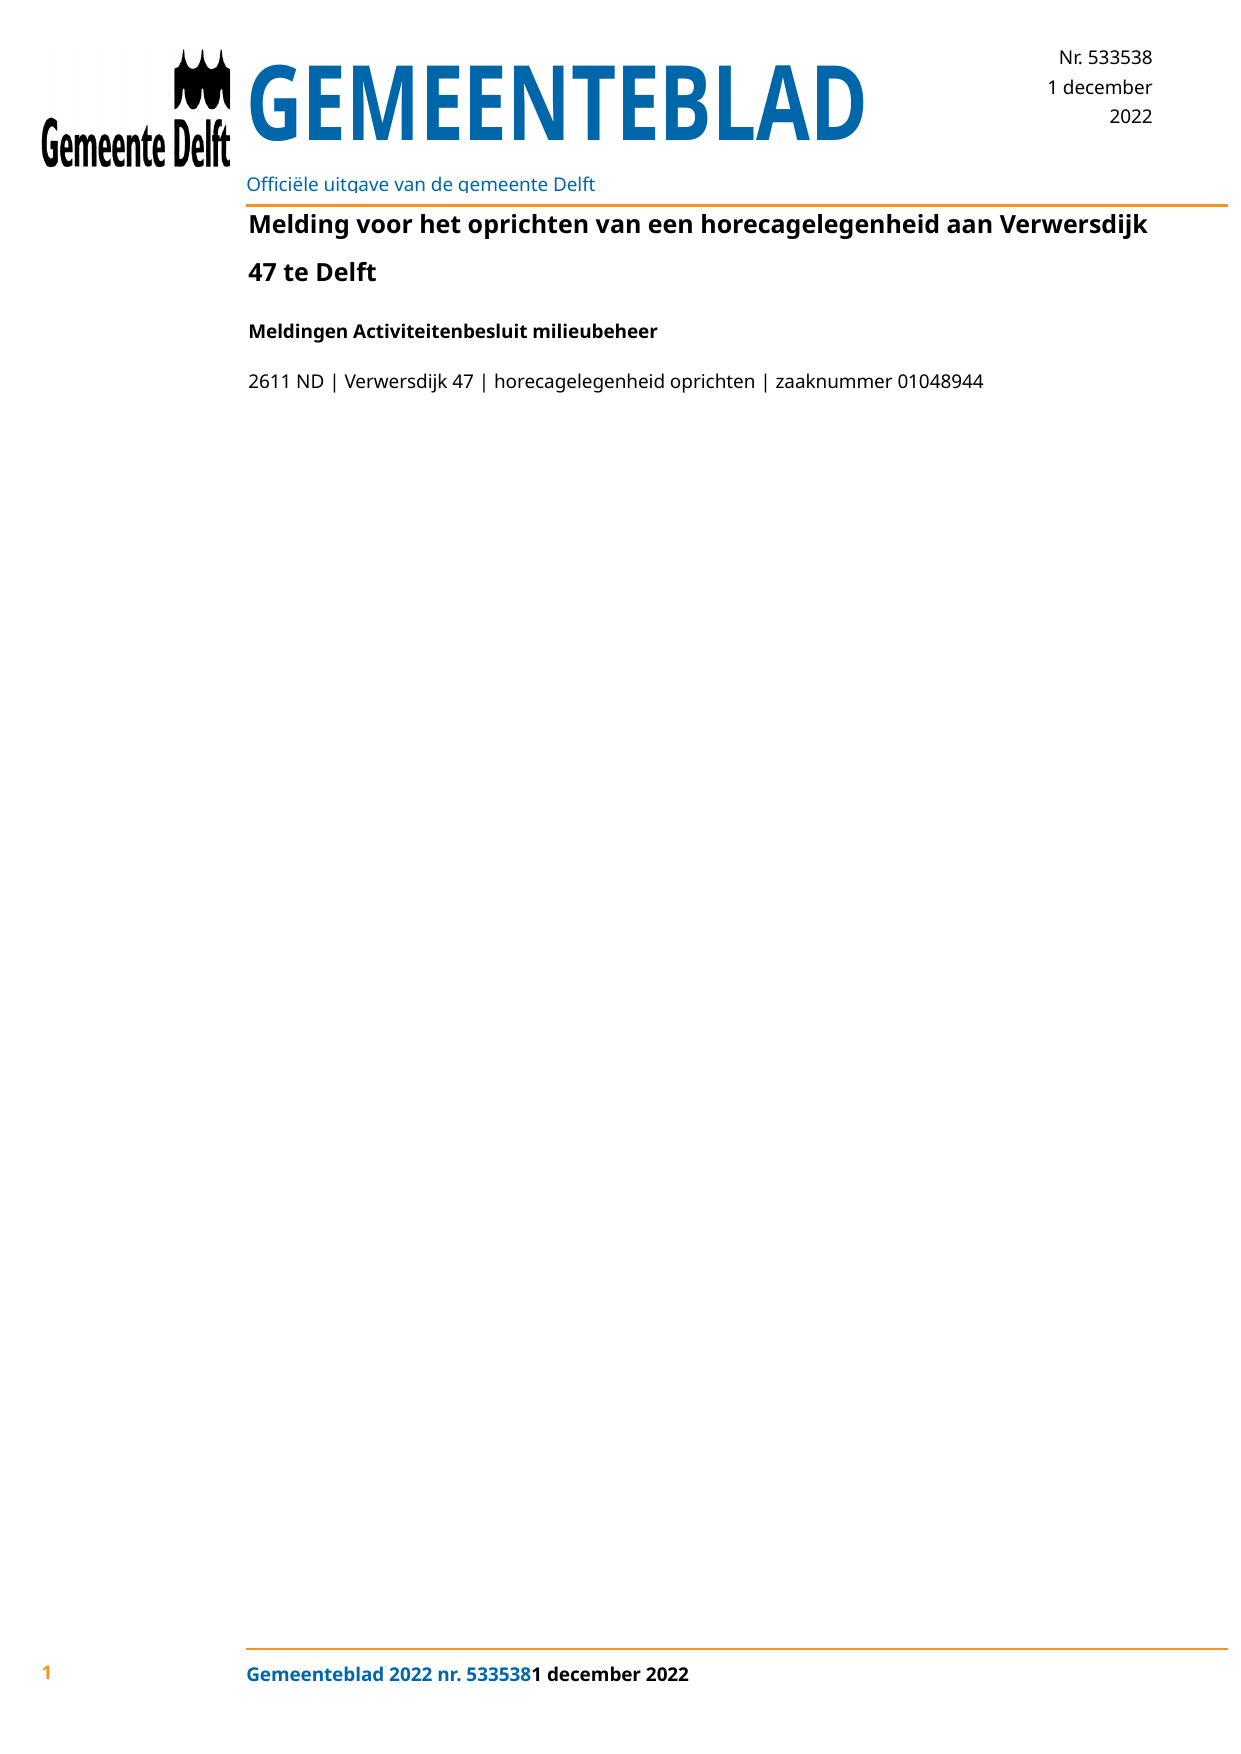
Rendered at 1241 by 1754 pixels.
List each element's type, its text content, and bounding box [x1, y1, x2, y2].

text Melding voor het oprichten van een horecagelegenheid aan Verwersdijk 47 te Delft [248, 207, 1152, 288]
picture [41, 47, 231, 172]
text 2611 ND | Verwersdijk 47 | horecagelegenheid oprichten | zaaknummer 01048944 [248, 368, 1152, 394]
text Meldingen Activiteitenbesluit milieubeheer [248, 318, 1152, 344]
